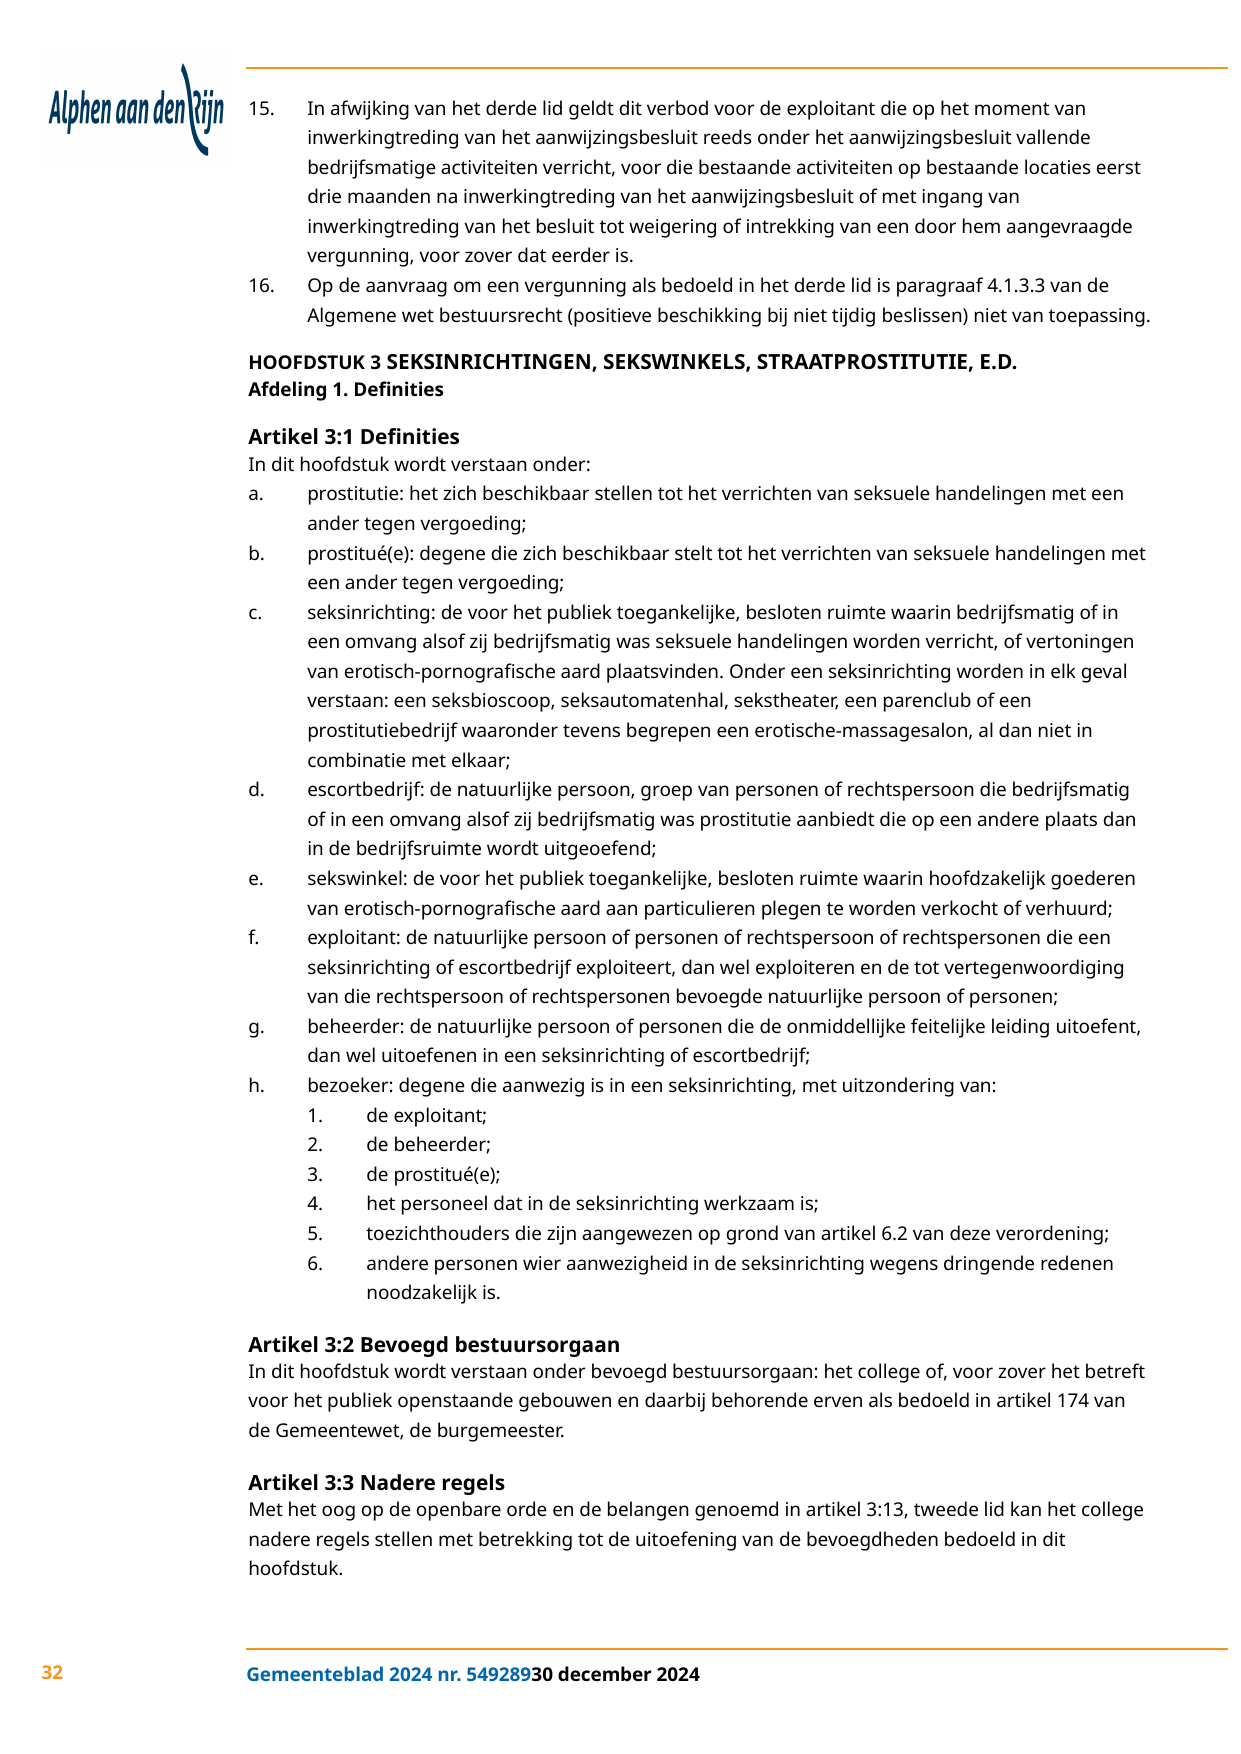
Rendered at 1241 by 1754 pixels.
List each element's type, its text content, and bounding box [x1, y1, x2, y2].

text In dit hoofdstuk wordt verstaan onder: [248, 451, 1152, 477]
list bezoeker: degene die aanwezig is in een seksinrichting, met uitzondering van: [248, 1072, 1152, 1098]
list prostitué(e): degene die zich beschikbaar stelt tot het verrichten van seksuele handelingen met een ander tegen vergoeding; [248, 540, 1152, 595]
list seksinrichting: de voor het publiek toegankelijke, besloten ruimte waarin bedrijfsmatig of in een omvang alsof zij bedrijfsmatig was seksuele handelingen worden verricht, of vertoningen van erotisch-pornografische aard plaatsvinden. Onder een seksinrichting worden in elk geval verstaan: een seksbioscoop, seksautomatenhal, sekstheater, een parenclub of een prostitutiebedrijf waaronder tevens begrepen een erotische-massagesalon, al dan niet in combinatie met elkaar; [248, 599, 1152, 772]
list de exploitant; [307, 1102, 1152, 1127]
text Artikel 3:2 Bevoegd bestuursorgaan [248, 1330, 1152, 1358]
text In dit hoofdstuk wordt verstaan onder bevoegd bestuursorgaan: het college of, voor zover het betreft voor het publiek openstaande gebouwen en daarbij behorende erven als bedoeld in artikel 174 van de Gemeentewet, de burgemeester. [248, 1358, 1152, 1443]
list de prostitué(e); [307, 1161, 1152, 1187]
text Met het oog op de openbare orde en de belangen genoemd in artikel 3:13, tweede lid kan het college nadere regels stellen met betrekking tot de uitoefening van de bevoegdheden bedoeld in dit hoofdstuk. [248, 1496, 1152, 1581]
list prostitutie: het zich beschikbaar stellen tot het verrichten van seksuele handelingen met een ander tegen vergoeding; [248, 481, 1152, 536]
list Op de aanvraag om een vergunning als bedoeld in het derde lid is paragraaf 4.1.3.3 van de Algemene wet bestuursrecht (positieve beschikking bij niet tijdig beslissen) niet van toepassing. [248, 272, 1152, 328]
list andere personen wier aanwezigheid in de seksinrichting wegens dringende redenen noodzakelijk is. [307, 1250, 1152, 1305]
list het personeel dat in de seksinrichting werkzaam is; [307, 1191, 1152, 1216]
list beheerder: de natuurlijke persoon of personen die de onmiddellijke feitelijke leiding uitoefent, dan wel uitoefenen in een seksinrichting of escortbedrijf; [248, 1013, 1152, 1068]
list In afwijking van het derde lid geldt dit verbod voor de exploitant die op het moment van inwerkingtreding van het aanwijzingsbesluit reeds onder het aanwijzingsbesluit vallende bedrijfsmatige activiteiten verricht, voor die bestaande activiteiten op bestaande locaties eerst drie maanden na inwerkingtreding van het aanwijzingsbesluit of met ingang van inwerkingtreding van het besluit tot weigering of intrekking van een door hem aangevraagde vergunning, voor zover dat eerder is. [248, 95, 1152, 268]
text HOOFDSTUK 3 SEKSINRICHTINGEN, SEKSWINKELS, STRAATPROSTITUTIE, E.D. [248, 347, 1152, 376]
picture [41, 47, 231, 172]
text Afdeling 1. Definities [248, 376, 1152, 402]
list toezichthouders die zijn aangewezen op grond van artikel 6.2 van deze verordening; [307, 1220, 1152, 1246]
list de beheerder; [307, 1131, 1152, 1157]
list escortbedrijf: de natuurlijke persoon, groep van personen of rechtspersoon die bedrijfsmatig of in een omvang alsof zij bedrijfsmatig was prostitutie aanbiedt die op een andere plaats dan in de bedrijfsruimte wordt uitgeoefend; [248, 776, 1152, 861]
text Artikel 3:1 Definities [248, 422, 1152, 451]
list exploitant: de natuurlijke persoon of personen of rechtspersoon of rechtspersonen die een seksinrichting of escortbedrijf exploiteert, dan wel exploiteren en de tot vertegenwoordiging van die rechtspersoon of rechtspersonen bevoegde natuurlijke persoon of personen; [248, 924, 1152, 1009]
list sekswinkel: de voor het publiek toegankelijke, besloten ruimte waarin hoofdzakelijk goederen van erotisch-pornografische aard aan particulieren plegen te worden verkocht of verhuurd; [248, 865, 1152, 920]
text Artikel 3:3 Nadere regels [248, 1468, 1152, 1496]
